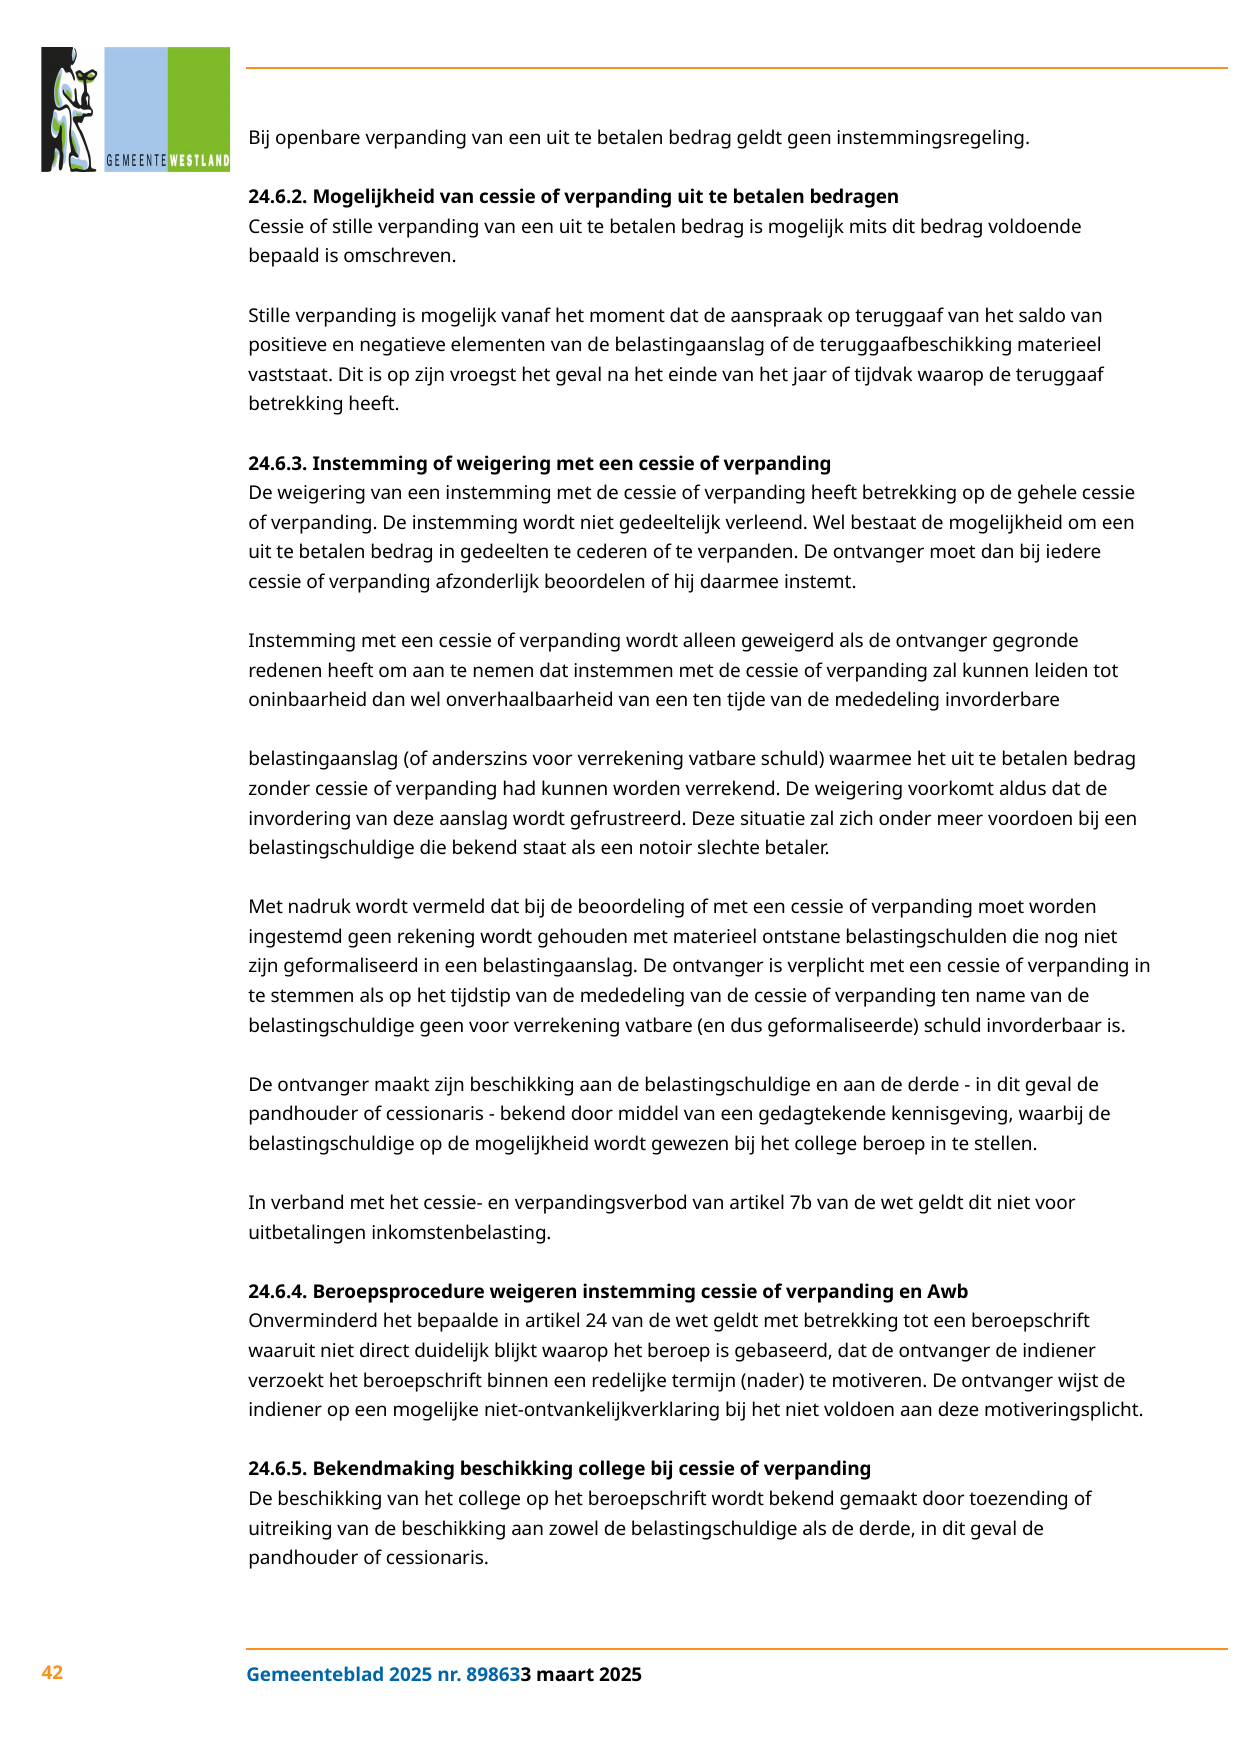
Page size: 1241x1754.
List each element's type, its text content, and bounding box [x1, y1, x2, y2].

text De ontvanger maakt zijn beschikking aan de belastingschuldige en aan de derde - in dit geval de pandhouder of cessionaris - bekend door middel van een gedagtekende kennisgeving, waarbij de belastingschuldige op de mogelijkheid wordt gewezen bij het college beroep in te stellen. [248, 1071, 1152, 1156]
text Cessie of stille verpanding van een uit te betalen bedrag is mogelijk mits dit bedrag voldoende bepaald is omschreven. [248, 213, 1152, 268]
text 24.6.3. Instemming of weigering met een cessie of verpanding [248, 450, 1152, 476]
text 24.6.2. Mogelijkheid van cessie of verpanding uit te betalen bedragen [248, 183, 1152, 209]
text Bij openbare verpanding van een uit te betalen bedrag geldt geen instemmingsregeling. [248, 124, 1152, 150]
text Met nadruk wordt vermeld dat bij de beoordeling of met een cessie of verpanding moet worden ingestemd geen rekening wordt gehouden met materieel ontstane belastingschulden die nog niet zijn geformaliseerd in een belastingaanslag. De ontvanger is verplicht met een cessie of verpanding in te stemmen als op het tijdstip van de mededeling van de cessie of verpanding ten name van de belastingschuldige geen voor verrekening vatbare (en dus geformaliseerde) schuld invorderbaar is. [248, 893, 1152, 1038]
text belastingaanslag (of anderszins voor verrekening vatbare schuld) waarmee het uit te betalen bedrag zonder cessie of verpanding had kunnen worden verrekend. De weigering voorkomt aldus dat de invordering van deze aanslag wordt gefrustreerd. Deze situatie zal zich onder meer voordoen bij een belastingschuldige die bekend staat als een notoir slechte betaler. [248, 746, 1152, 860]
text 24.6.5. Bekendmaking beschikking college bij cessie of verpanding [248, 1456, 1152, 1481]
text De beschikking van het college op het beroepschrift wordt bekend gemaakt door toezending of uitreiking van de beschikking aan zowel de belastingschuldige als de derde, in dit geval de pandhouder of cessionaris. [248, 1485, 1152, 1570]
text In verband met het cessie- en verpandingsverbod van artikel 7b van de wet geldt dit niet voor uitbetalingen inkomstenbelasting. [248, 1189, 1152, 1245]
text 24.6.4. Beroepsprocedure weigeren instemming cessie of verpanding en Awb [248, 1278, 1152, 1304]
text Instemming met een cessie of verpanding wordt alleen geweigerd als de ontvanger gegronde redenen heeft om aan te nemen dat instemmen met de cessie of verpanding zal kunnen leiden tot oninbaarheid dan wel onverhaalbaarheid van een ten tijde van de mededeling invorderbare [248, 627, 1152, 712]
text Onverminderd het bepaalde in artikel 24 van de wet geldt met betrekking tot een beroepschrift waaruit niet direct duidelijk blijkt waarop het beroep is gebaseerd, dat de ontvanger de indiener verzoekt het beroepschrift binnen een redelijke termijn (nader) te motiveren. De ontvanger wijst de indiener op een mogelijke niet-ontvankelijkverklaring bij het niet voldoen aan deze motiveringsplicht. [248, 1308, 1152, 1422]
picture [41, 47, 231, 172]
text De weigering van een instemming met de cessie of verpanding heeft betrekking op de gehele cessie of verpanding. De instemming wordt niet gedeeltelijk verleend. Wel bestaat de mogelijkheid om een uit te betalen bedrag in gedeelten te cederen of te verpanden. De ontvanger moet dan bij iedere cessie of verpanding afzonderlijk beoordelen of hij daarmee instemt. [248, 479, 1152, 594]
text Stille verpanding is mogelijk vanaf het moment dat de aanspraak op teruggaaf van het saldo van positieve en negatieve elementen van de belastingaanslag of de teruggaafbeschikking materieel vaststaat. Dit is op zijn vroegst het geval na het einde van het jaar of tijdvak waarop de teruggaaf betrekking heeft. [248, 302, 1152, 416]
